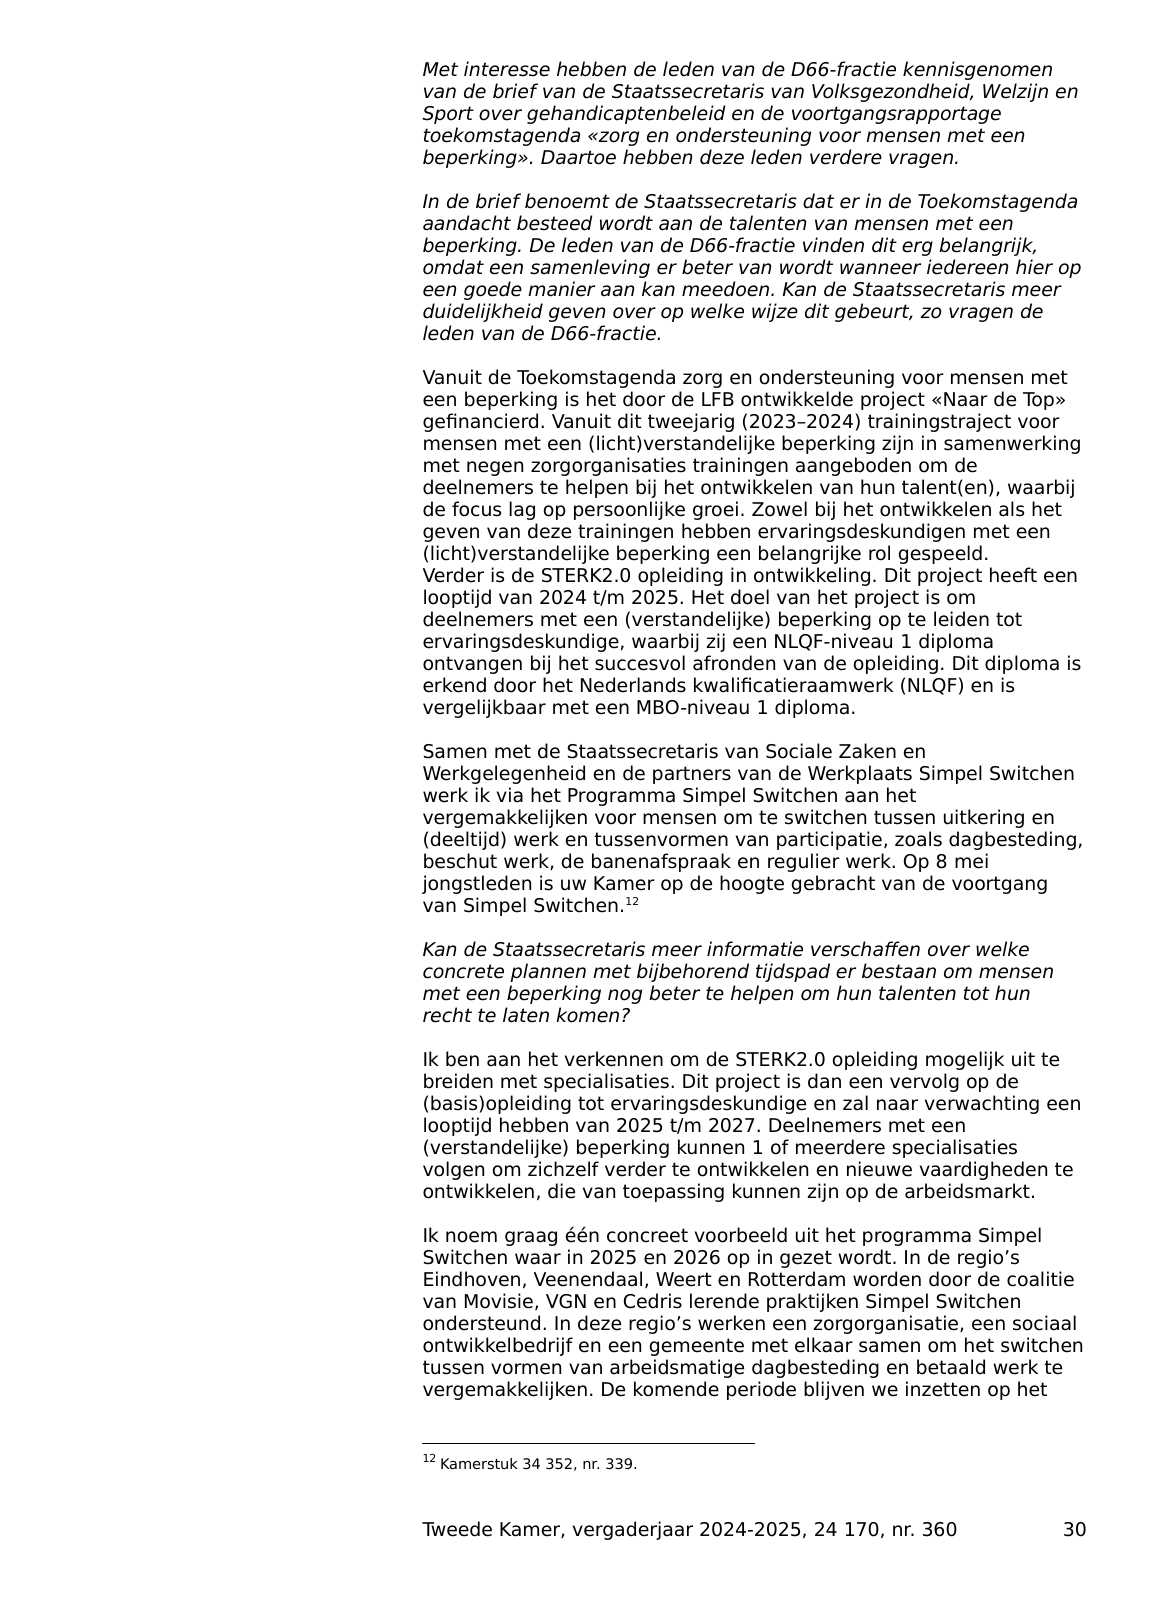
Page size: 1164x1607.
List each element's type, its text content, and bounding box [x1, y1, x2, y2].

text Met interesse hebben de leden van de D66-fractie kennisgenomen van de brief van de Staatssecretaris van Volksgezondheid, Welzijn en Sport over gehandicaptenbeleid en de voortgangsrapportage toekomstagenda «zorg en ondersteuning voor mensen met een beperking». Daartoe hebben deze leden verdere vragen. [422, 59, 1087, 169]
text In de brief benoemt de Staatssecretaris dat er in de Toekomstagenda aandacht besteed wordt aan de talenten van mensen met een beperking. De leden van de D66-fractie vinden dit erg belangrijk, omdat een samenleving er beter van wordt wanneer iedereen hier op een goede manier aan kan meedoen. Kan de Staatssecretaris meer duidelijkheid geven over op welke wijze dit gebeurt, zo vragen de leden van de D66-fractie. [422, 191, 1087, 345]
text Ik ben aan het verkennen om de STERK2.0 opleiding mogelijk uit te breiden met specialisaties. Dit project is dan een vervolg op de (basis)opleiding tot ervaringsdeskundige en zal naar verwachting een looptijd hebben van 2025 t/m 2027. Deelnemers met een (verstandelijke) beperking kunnen 1 of meerdere specialisaties volgen om zichzelf verder te ontwikkelen en nieuwe vaardigheden te ontwikkelen, die van toepassing kunnen zijn op de arbeidsmarkt. [422, 1049, 1087, 1203]
text Vanuit de Toekomstagenda zorg en ondersteuning voor mensen met een beperking is het door de LFB ontwikkelde project «Naar de Top» gefinancierd. Vanuit dit tweejarig (2023–2024) trainingstraject voor mensen met een (licht)verstandelijke beperking zijn in samenwerking met negen zorgorganisaties trainingen aangeboden om de deelnemers te helpen bij het ontwikkelen van hun talent(en), waarbij de focus lag op persoonlijke groei. Zowel bij het ontwikkelen als het geven van deze trainingen hebben ervaringsdeskundigen met een (licht)verstandelijke beperking een belangrijke rol gespeeld. [422, 367, 1087, 565]
text Kan de Staatssecretaris meer informatie verschaffen over welke concrete plannen met bijbehorend tijdspad er bestaan om mensen met een beperking nog beter te helpen om hun talenten tot hun recht te laten komen? [422, 939, 1087, 1027]
text Samen met de Staatssecretaris van Sociale Zaken en Werkgelegenheid en de partners van de Werkplaats Simpel Switchen werk ik via het Programma Simpel Switchen aan het vergemakkelijken voor mensen om te switchen tussen uitkering en (deeltijd) werk en tussenvormen van participatie, zoals dagbesteding, beschut werk, de banenafspraak en regulier werk. Op 8 mei jongstleden is uw Kamer op de hoogte gebracht van de voortgang van Simpel Switchen. [422, 741, 1087, 917]
text Ik noem graag één concreet voorbeeld uit het programma Simpel Switchen waar in 2025 en 2026 op in gezet wordt. In de regio’s Eindhoven, Veenendaal, Weert en Rotterdam worden door de coalitie van Movisie, VGN en Cedris lerende praktijken Simpel Switchen ondersteund. In deze regio’s werken een zorgorganisatie, een sociaal ontwikkelbedrijf en een gemeente met elkaar samen om het switchen tussen vormen van arbeidsmatige dagbesteding en betaald werk te vergemakkelijken. De komende periode blijven we inzetten op het [422, 1225, 1087, 1401]
text Kamerstuk 34 352, nr. 339. [422, 1452, 1087, 1474]
text Verder is de STERK2.0 opleiding in ontwikkeling. Dit project heeft een looptijd van 2024 t/m 2025. Het doel van het project is om deelnemers met een (verstandelijke) beperking op te leiden tot ervaringsdeskundige, waarbij zij een NLQF-niveau 1 diploma ontvangen bij het succesvol afronden van de opleiding. Dit diploma is erkend door het Nederlands kwalificatieraamwerk (NLQF) en is vergelijkbaar met een MBO-niveau 1 diploma. [422, 565, 1087, 719]
